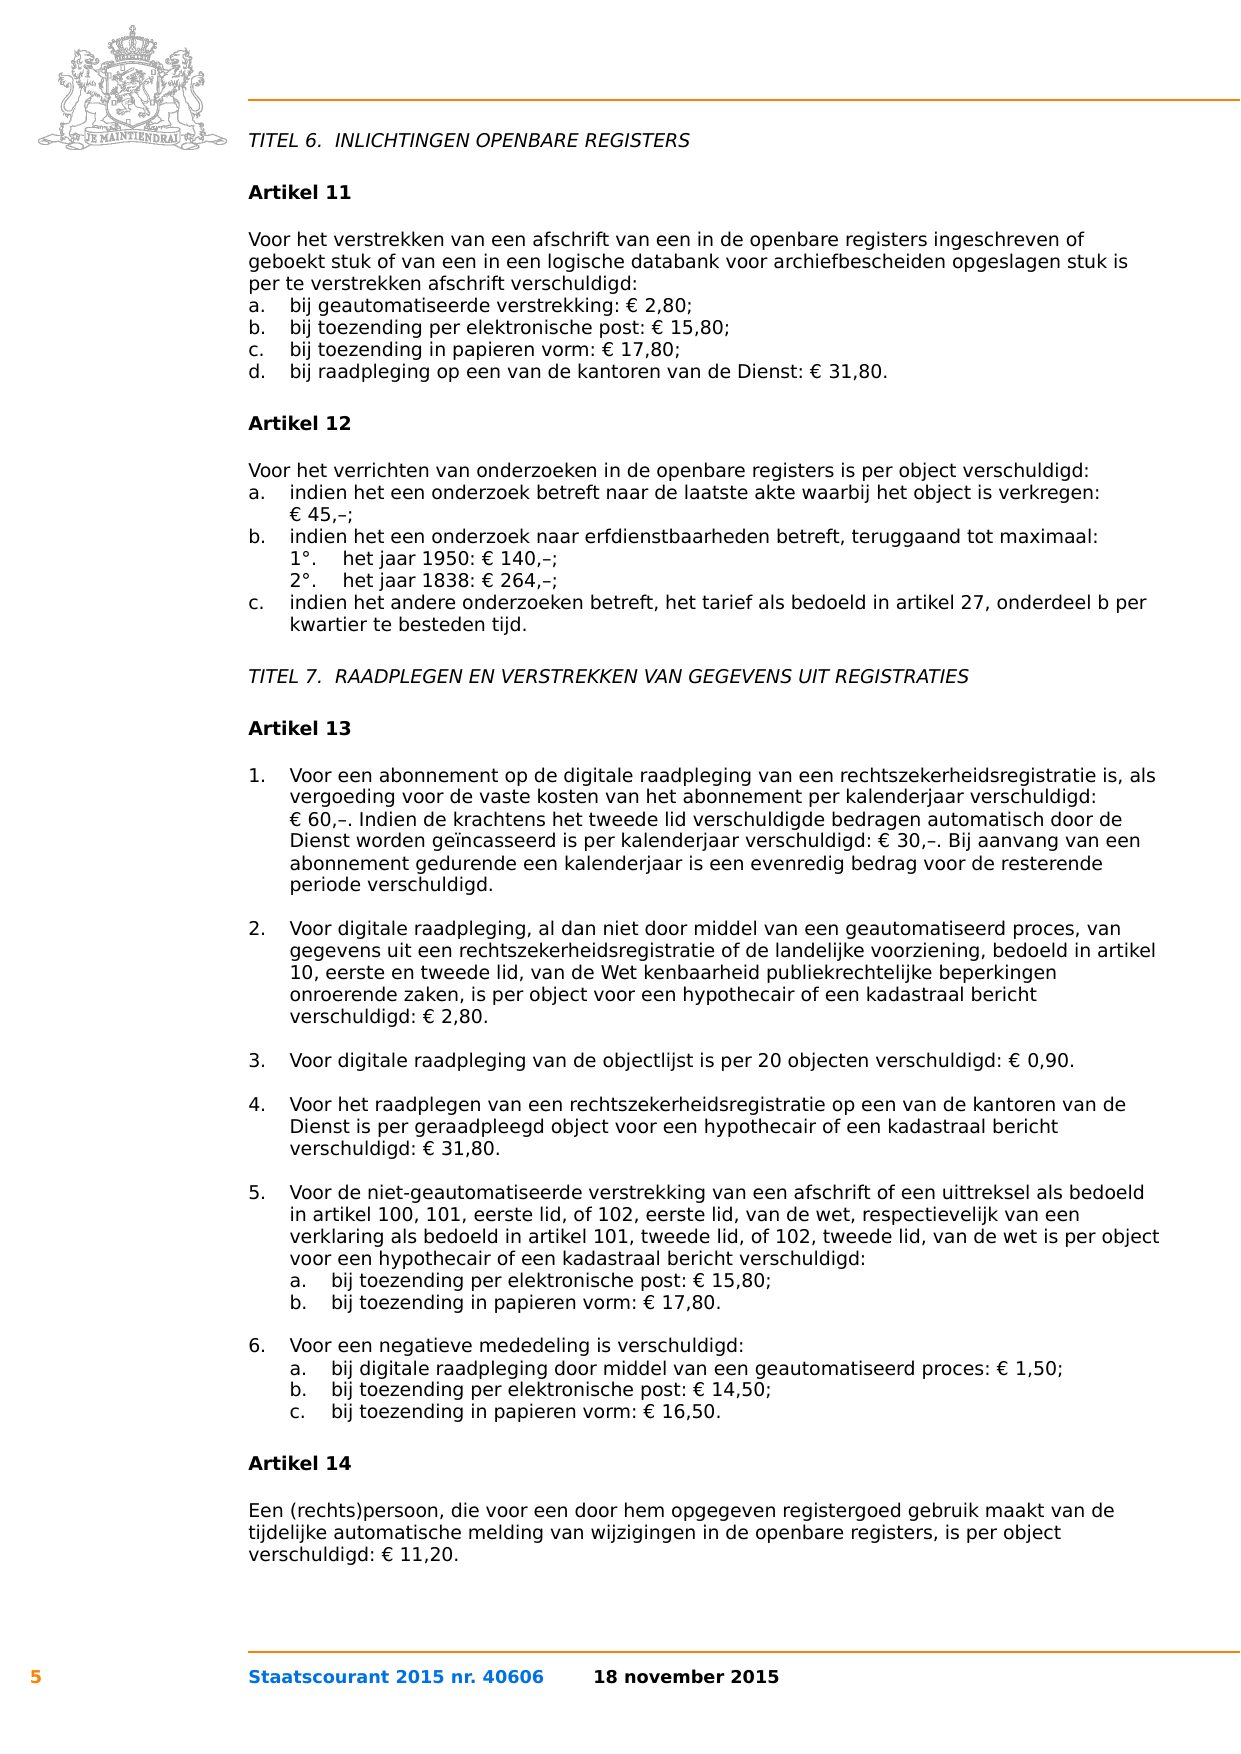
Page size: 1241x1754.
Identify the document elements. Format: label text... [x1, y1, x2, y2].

text 2. Voor digitale raadpleging, al dan niet door middel van een geautomatiseerd proces, van gegevens uit een rechtszekerheidsregistratie of de landelijke voorziening, bedoeld in artikel 10, eerste en tweede lid, van de Wet kenbaarheid publiekrechtelijke beperkingen onroerende zaken, is per object voor een hypothecair of een kadastraal bericht verschuldigd: € 2,80. [248, 918, 1163, 1028]
text d. bij raadpleging op een van de kantoren van de Dienst: € 31,80. [248, 361, 1163, 383]
text 2°. het jaar 1838: € 264,–; [289, 569, 1163, 592]
text 1°. het jaar 1950: € 140,–; [289, 548, 1163, 569]
text Voor het verstrekken van een afschrift van een in de openbare registers ingeschreven of geboekt stuk of van een in een logische databank voor archiefbescheiden opgeslagen stuk is per te verstrekken afschrift verschuldigd: [248, 229, 1163, 295]
text 6. Voor een negatieve mededeling is verschuldigd: [248, 1335, 1163, 1357]
subtitle TITEL 6. INLICHTINGEN OPENBARE REGISTERS [248, 130, 1163, 152]
subtitle Artikel 14 [248, 1453, 1163, 1475]
text 3. Voor digitale raadpleging van de objectlijst is per 20 objecten verschuldigd: € 0,90. [248, 1050, 1163, 1072]
text b. bij toezending per elektronische post: € 14,50; [289, 1379, 1163, 1401]
text b. bij toezending per elektronische post: € 15,80; [248, 317, 1163, 339]
picture [38, 25, 227, 150]
text 4. Voor het raadplegen van een rechtszekerheidsregistratie op een van de kantoren van de Dienst is per geraadpleegd object voor een hypothecair of een kadastraal bericht verschuldigd: € 31,80. [248, 1094, 1163, 1160]
text b. indien het een onderzoek naar erfdienstbaarheden betreft, teruggaand tot maximaal: [248, 526, 1163, 548]
text c. indien het andere onderzoeken betreft, het tarief als bedoeld in artikel 27, onderdeel b per kwartier te besteden tijd. [248, 592, 1163, 636]
text a. bij toezending per elektronische post: € 15,80; [289, 1269, 1163, 1292]
subtitle TITEL 7. RAADPLEGEN EN VERSTREKKEN VAN GEGEVENS UIT REGISTRATIES [248, 666, 1163, 687]
text 5. Voor de niet-geautomatiseerde verstrekking van een afschrift of een uittreksel als bedoeld in artikel 100, 101, eerste lid, of 102, eerste lid, van de wet, respectievelijk van een verklaring als bedoeld in artikel 101, tweede lid, of 102, tweede lid, van de wet is per object voor een hypothecair of een kadastraal bericht verschuldigd: [248, 1182, 1163, 1269]
text a. indien het een onderzoek betreft naar de laatste akte waarbij het object is verkregen: € 45,–; [248, 482, 1163, 526]
subtitle Artikel 13 [248, 717, 1163, 739]
text a. bij geautomatiseerde verstrekking: € 2,80; [248, 295, 1163, 317]
text Een (rechts)persoon, die voor een door hem opgegeven registergoed gebruik maakt van de tijdelijke automatische melding van wijzigingen in de openbare registers, is per object verschuldigd: € 11,20. [248, 1500, 1163, 1566]
text b. bij toezending in papieren vorm: € 17,80. [289, 1292, 1163, 1313]
subtitle Artikel 11 [248, 182, 1163, 204]
text c. bij toezending in papieren vorm: € 16,50. [289, 1401, 1163, 1423]
text 1. Voor een abonnement op de digitale raadpleging van een rechtszekerheidsregistratie is, als vergoeding voor de vaste kosten van het abonnement per kalenderjaar verschuldigd: € 60,–. Indien de krachtens het tweede lid verschuldigde bedragen automatisch door de Dienst worden geïncasseerd is per kalenderjaar verschuldigd: € 30,–. Bij aanvang van een abonnement gedurende een kalenderjaar is een evenredig bedrag voor de resterende periode verschuldigd. [248, 764, 1163, 896]
subtitle Artikel 12 [248, 413, 1163, 435]
text a. bij digitale raadpleging door middel van een geautomatiseerd proces: € 1,50; [289, 1357, 1163, 1379]
text Voor het verrichten van onderzoeken in de openbare registers is per object verschuldigd: [248, 460, 1163, 482]
text c. bij toezending in papieren vorm: € 17,80; [248, 339, 1163, 361]
